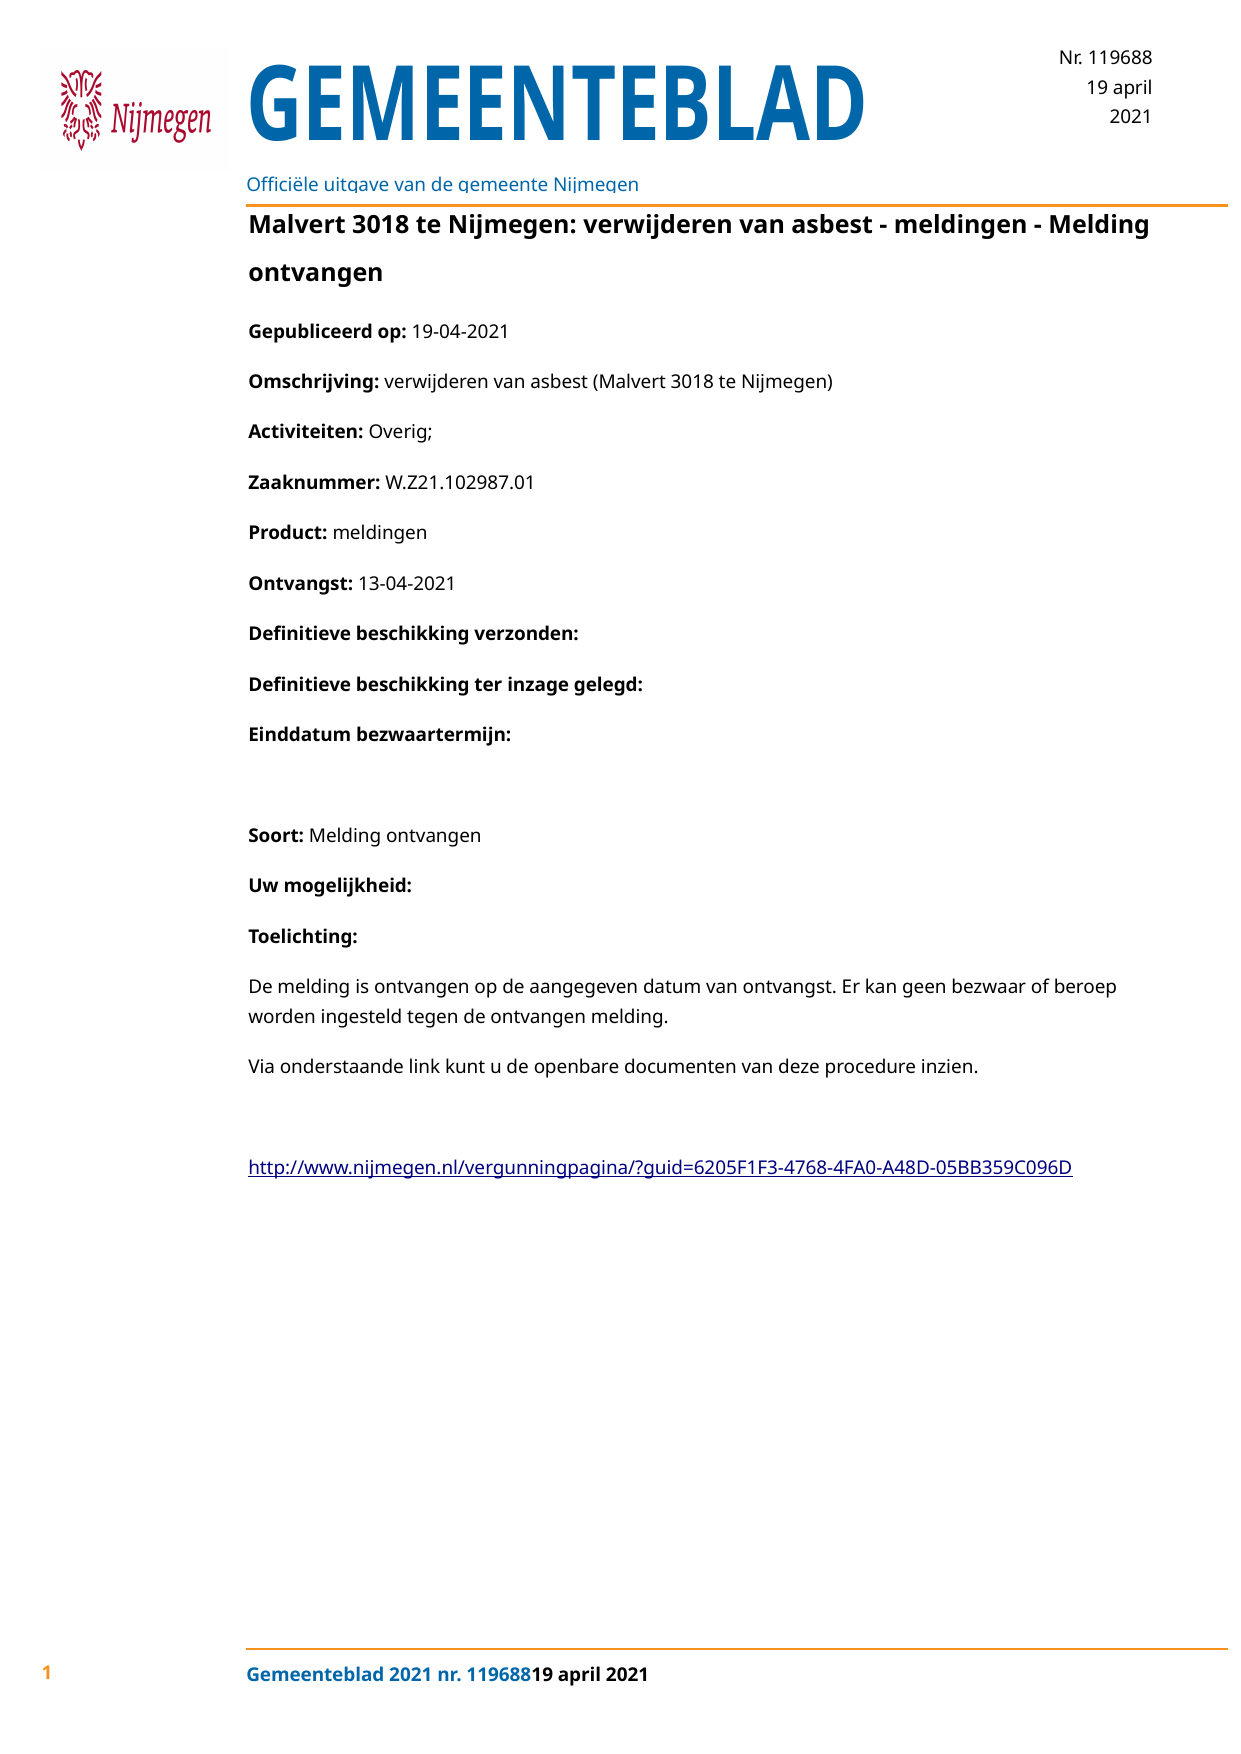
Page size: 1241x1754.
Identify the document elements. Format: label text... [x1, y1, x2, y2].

picture [41, 47, 231, 172]
text Ontvangst: 13-04-2021 [248, 570, 1152, 596]
text Zaaknummer: W.Z21.102987.01 [248, 469, 1152, 495]
text De melding is ontvangen op de aangegeven datum van ontvangst. Er kan geen bezwaar of beroep worden ingesteld tegen de ontvangen melding. [248, 973, 1152, 1029]
text Soort: Melding ontvangen [248, 822, 1152, 848]
text Product: meldingen [248, 519, 1152, 545]
text Via onderstaande link kunt u de openbare documenten van deze procedure inzien. [248, 1053, 1152, 1079]
text Definitieve beschikking ter inzage gelegd: [248, 671, 1152, 697]
text Uw mogelijkheid: [248, 872, 1152, 898]
text Omschrijving: verwijderen van asbest (Malvert 3018 te Nijmegen) [248, 368, 1152, 394]
text Activiteiten: Overig; [248, 419, 1152, 444]
text http://www.nijmegen.nl/vergunningpagina/?guid=6205F1F3-4768-4FA0-A48D-05BB359C096D [248, 1154, 1152, 1180]
text Einddatum bezwaartermijn: [248, 721, 1152, 747]
text Malvert 3018 te Nijmegen: verwijderen van asbest - meldingen - Melding ontvangen [248, 207, 1152, 288]
text Toelichting: [248, 923, 1152, 949]
text Definitieve beschikking verzonden: [248, 620, 1152, 646]
text Gepubliceerd op: 19-04-2021 [248, 318, 1152, 344]
